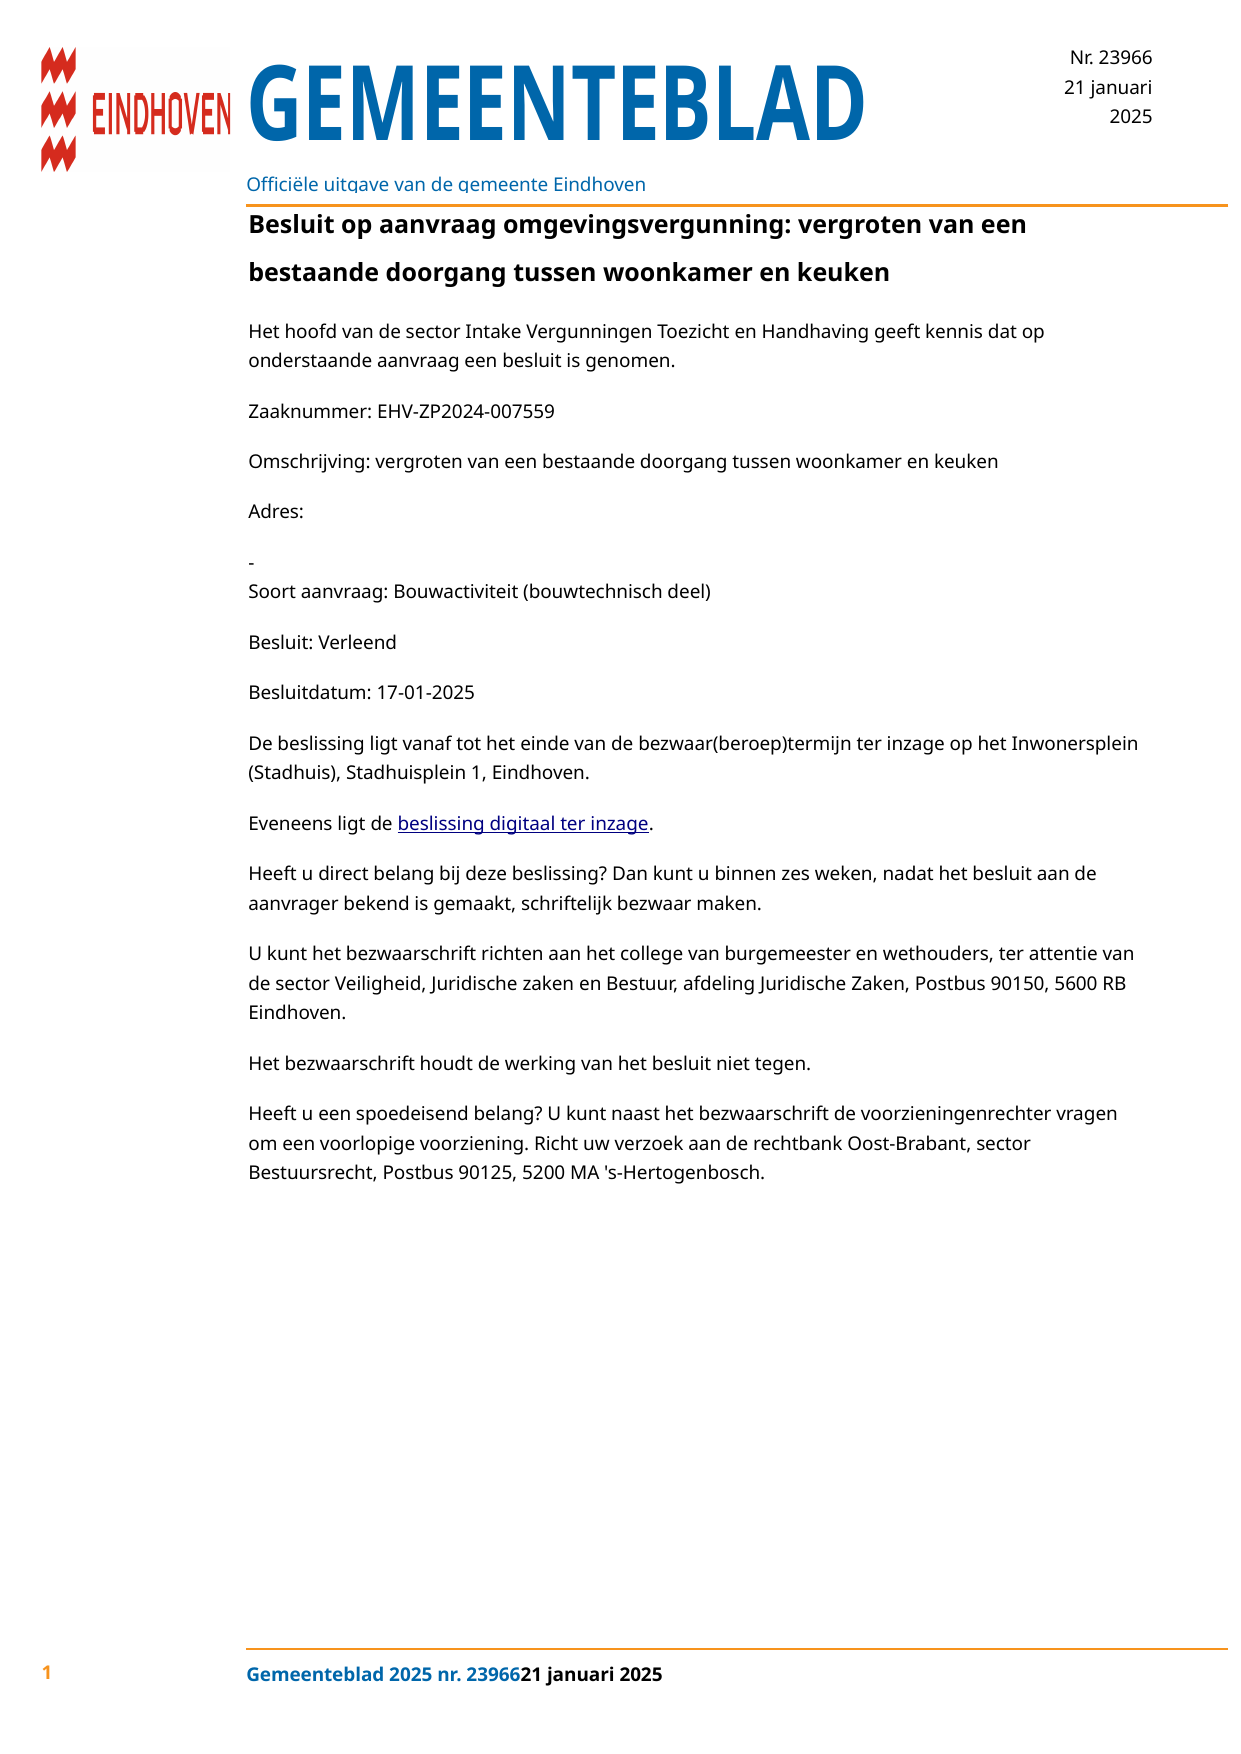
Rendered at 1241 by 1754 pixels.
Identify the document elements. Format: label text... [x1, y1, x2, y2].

text Eveneens ligt de beslissing digitaal ter inzage. [248, 810, 1152, 836]
text Het bezwaarschrift houdt de werking van het besluit niet tegen. [248, 1050, 1152, 1076]
text De beslissing ligt vanaf tot het einde van de bezwaar(beroep)termijn ter inzage op het Inwonersplein (Stadhuis), Stadhuisplein 1, Eindhoven. [248, 730, 1152, 785]
text Heeft u een spoedeisend belang? U kunt naast het bezwaarschrift de voorzieningenrechter vragen om een voorlopige voorziening. Richt uw verzoek aan de rechtbank Oost-Brabant, sector Bestuursrecht, Postbus 90125, 5200 MA 's-Hertogenbosch. [248, 1100, 1152, 1185]
text Adres: [248, 499, 1152, 524]
text U kunt het bezwaarschrift richten aan het college van burgemeester en wethouders, ter attentie van de sector Veiligheid, Juridische zaken en Bestuur, afdeling Juridische Zaken, Postbus 90150, 5600 RB Eindhoven. [248, 940, 1152, 1025]
text Besluit op aanvraag omgevingsvergunning: vergroten van een bestaande doorgang tussen woonkamer en keuken [248, 207, 1152, 288]
text Besluit: Verleend [248, 629, 1152, 655]
text Zaaknummer: EHV-ZP2024-007559 [248, 398, 1152, 424]
text Besluitdatum: 17-01-2025 [248, 679, 1152, 705]
text Heeft u direct belang bij deze beslissing? Dan kunt u binnen zes weken, nadat het besluit aan de aanvrager bekend is gemaakt, schriftelijk bezwaar maken. [248, 860, 1152, 916]
text Soort aanvraag: Bouwactiviteit (bouwtechnisch deel) [248, 579, 1152, 604]
text Omschrijving: vergroten van een bestaande doorgang tussen woonkamer en keuken [248, 448, 1152, 474]
picture [41, 47, 231, 172]
text Het hoofd van de sector Intake Vergunningen Toezicht en Handhaving geeft kennis dat op onderstaande aanvraag een besluit is genomen. [248, 318, 1152, 373]
